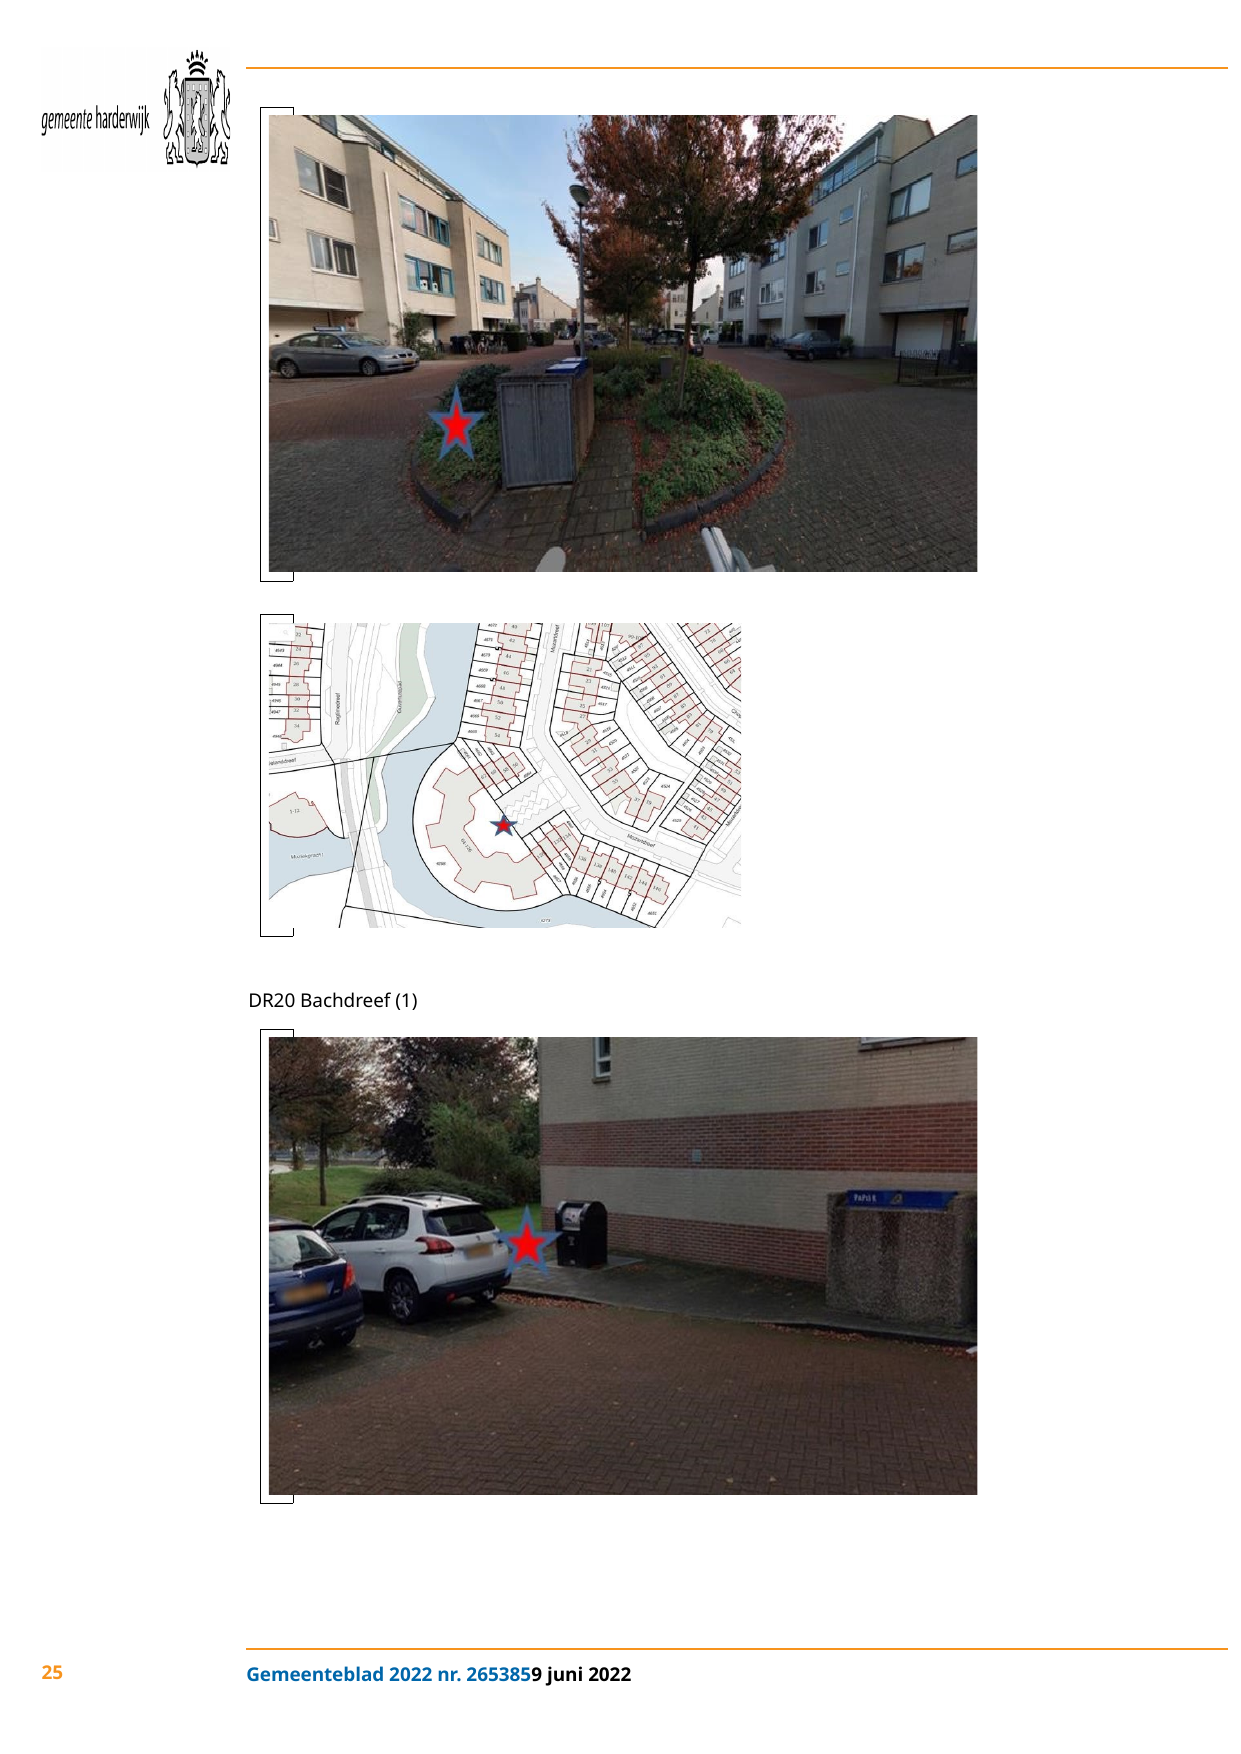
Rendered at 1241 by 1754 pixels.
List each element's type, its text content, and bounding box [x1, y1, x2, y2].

text DR20 Bachdreef (1) [248, 987, 1152, 1013]
picture [41, 47, 231, 172]
picture [268, 115, 978, 572]
picture [268, 1037, 978, 1495]
picture [268, 623, 742, 928]
